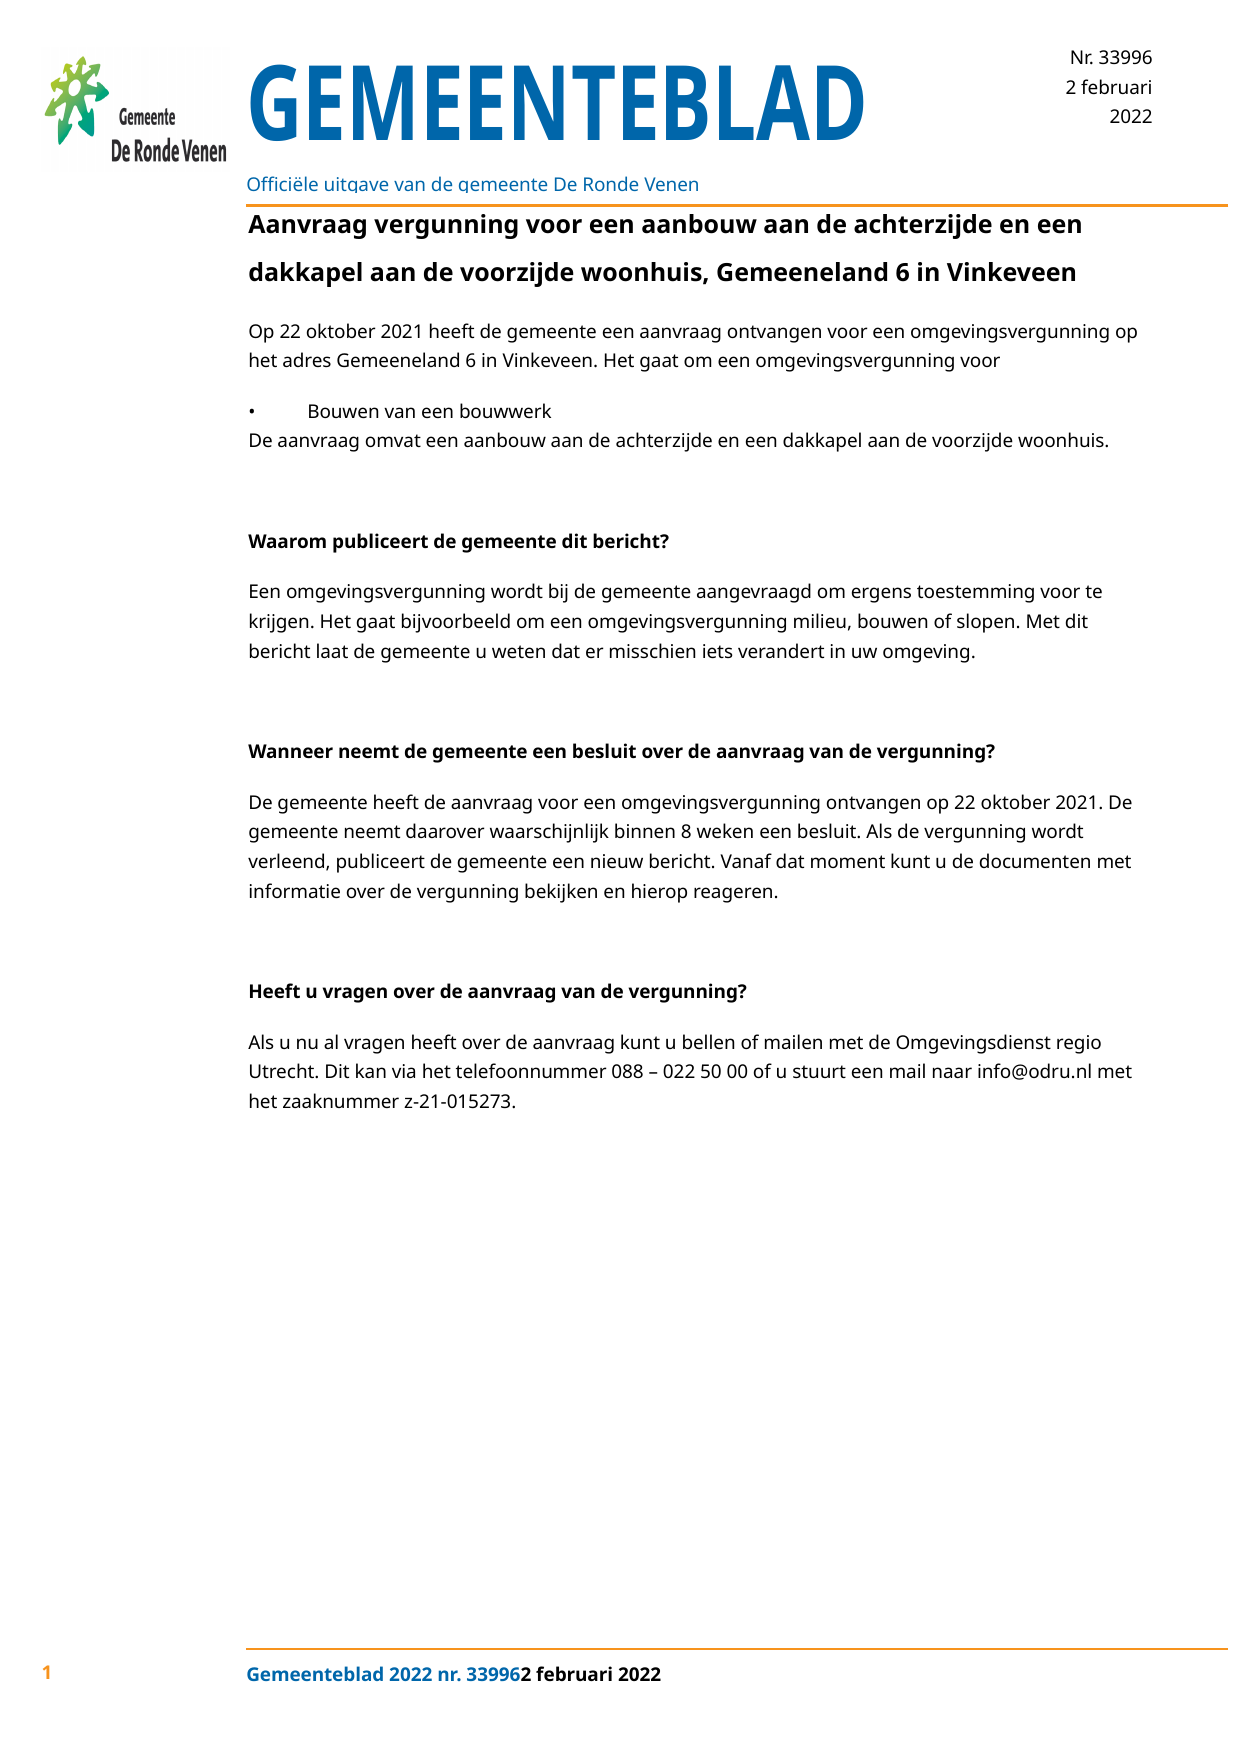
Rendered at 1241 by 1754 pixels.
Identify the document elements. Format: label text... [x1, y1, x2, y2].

list Bouwen van een bouwwerk [248, 398, 1152, 424]
text Een omgevingsvergunning wordt bij de gemeente aangevraagd om ergens toestemming voor te krijgen. Het gaat bijvoorbeeld om een omgevingsvergunning milieu, bouwen of slopen. Met dit bericht laat de gemeente u weten dat er misschien iets verandert in uw omgeving. [248, 579, 1152, 664]
text Waarom publiceert de gemeente dit bericht? [248, 528, 1152, 554]
text Aanvraag vergunning voor een aanbouw aan de achterzijde en een dakkapel aan de voorzijde woonhuis, Gemeeneland 6 in Vinkeveen [248, 207, 1152, 288]
text Op 22 oktober 2021 heeft de gemeente een aanvraag ontvangen voor een omgevingsvergunning op het adres Gemeeneland 6 in Vinkeveen. Het gaat om een omgevingsvergunning voor [248, 318, 1152, 373]
text De aanvraag omvat een aanbouw aan de achterzijde en een dakkapel aan de voorzijde woonhuis. [248, 427, 1152, 453]
text Wanneer neemt de gemeente een besluit over de aanvraag van de vergunning? [248, 739, 1152, 764]
text Heeft u vragen over de aanvraag van de vergunning? [248, 979, 1152, 1004]
text De gemeente heeft de aanvraag voor een omgevingsvergunning ontvangen op 22 oktober 2021. De gemeente neemt daarover waarschijnlijk binnen 8 weken een besluit. Als de vergunning wordt verleend, publiceert de gemeente een nieuw bericht. Vanaf dat moment kunt u de documenten met informatie over de vergunning bekijken en hierop reageren. [248, 789, 1152, 904]
picture [41, 47, 231, 172]
text Als u nu al vragen heeft over de aanvraag kunt u bellen of mailen met de Omgevingsdienst regio Utrecht. Dit kan via het telefoonnummer 088 – 022 50 00 of u stuurt een mail naar info@odru.nl met het zaaknummer z-21-015273. [248, 1029, 1152, 1114]
